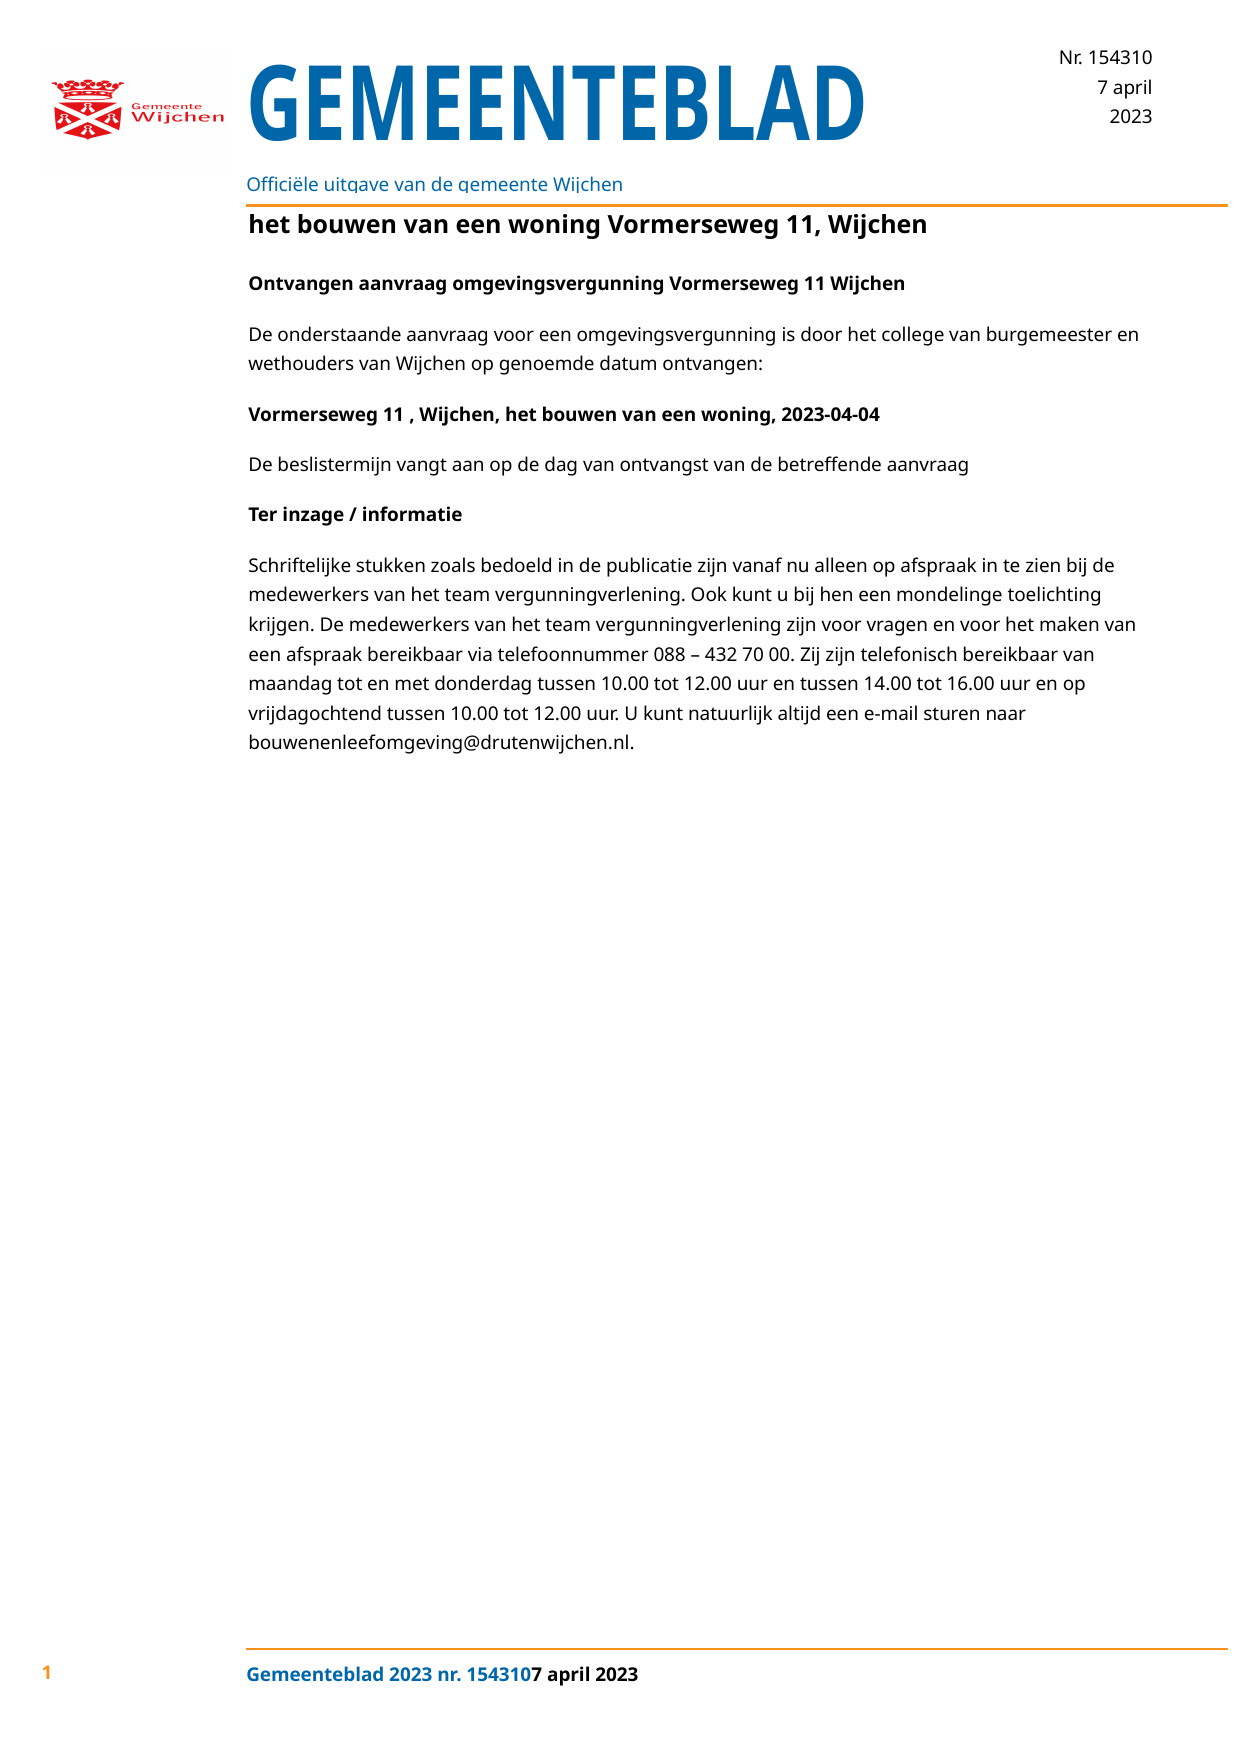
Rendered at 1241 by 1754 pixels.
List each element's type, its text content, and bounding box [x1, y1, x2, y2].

text De beslistermijn vangt aan op de dag van ontvangst van de betreffende aanvraag [248, 451, 1152, 477]
text Ter inzage / informatie [248, 502, 1152, 527]
text Schriftelijke stukken zoals bedoeld in de publicatie zijn vanaf nu alleen op afspraak in te zien bij de medewerkers van het team vergunningverlening. Ook kunt u bij hen een mondelinge toelichting krijgen. De medewerkers van het team vergunningverlening zijn voor vragen en voor het maken van een afspraak bereikbaar via telefoonnummer 088 – 432 70 00. Zij zijn telefonisch bereikbaar van maandag tot en met donderdag tussen 10.00 tot 12.00 uur en tussen 14.00 tot 16.00 uur en op vrijdagochtend tussen 10.00 tot 12.00 uur. U kunt natuurlijk altijd een e-mail sturen naar bouwenenleefomgeving@drutenwijchen.nl. [248, 552, 1152, 755]
text Vormerseweg 11 , Wijchen, het bouwen van een woning, 2023-04-04 [248, 401, 1152, 426]
text De onderstaande aanvraag voor een omgevingsvergunning is door het college van burgemeester en wethouders van Wijchen op genoemde datum ontvangen: [248, 321, 1152, 376]
text het bouwen van een woning Vormerseweg 11, Wijchen [248, 207, 1152, 241]
text Ontvangen aanvraag omgevingsvergunning Vormerseweg 11 Wijchen [248, 270, 1152, 296]
picture [41, 47, 231, 172]
